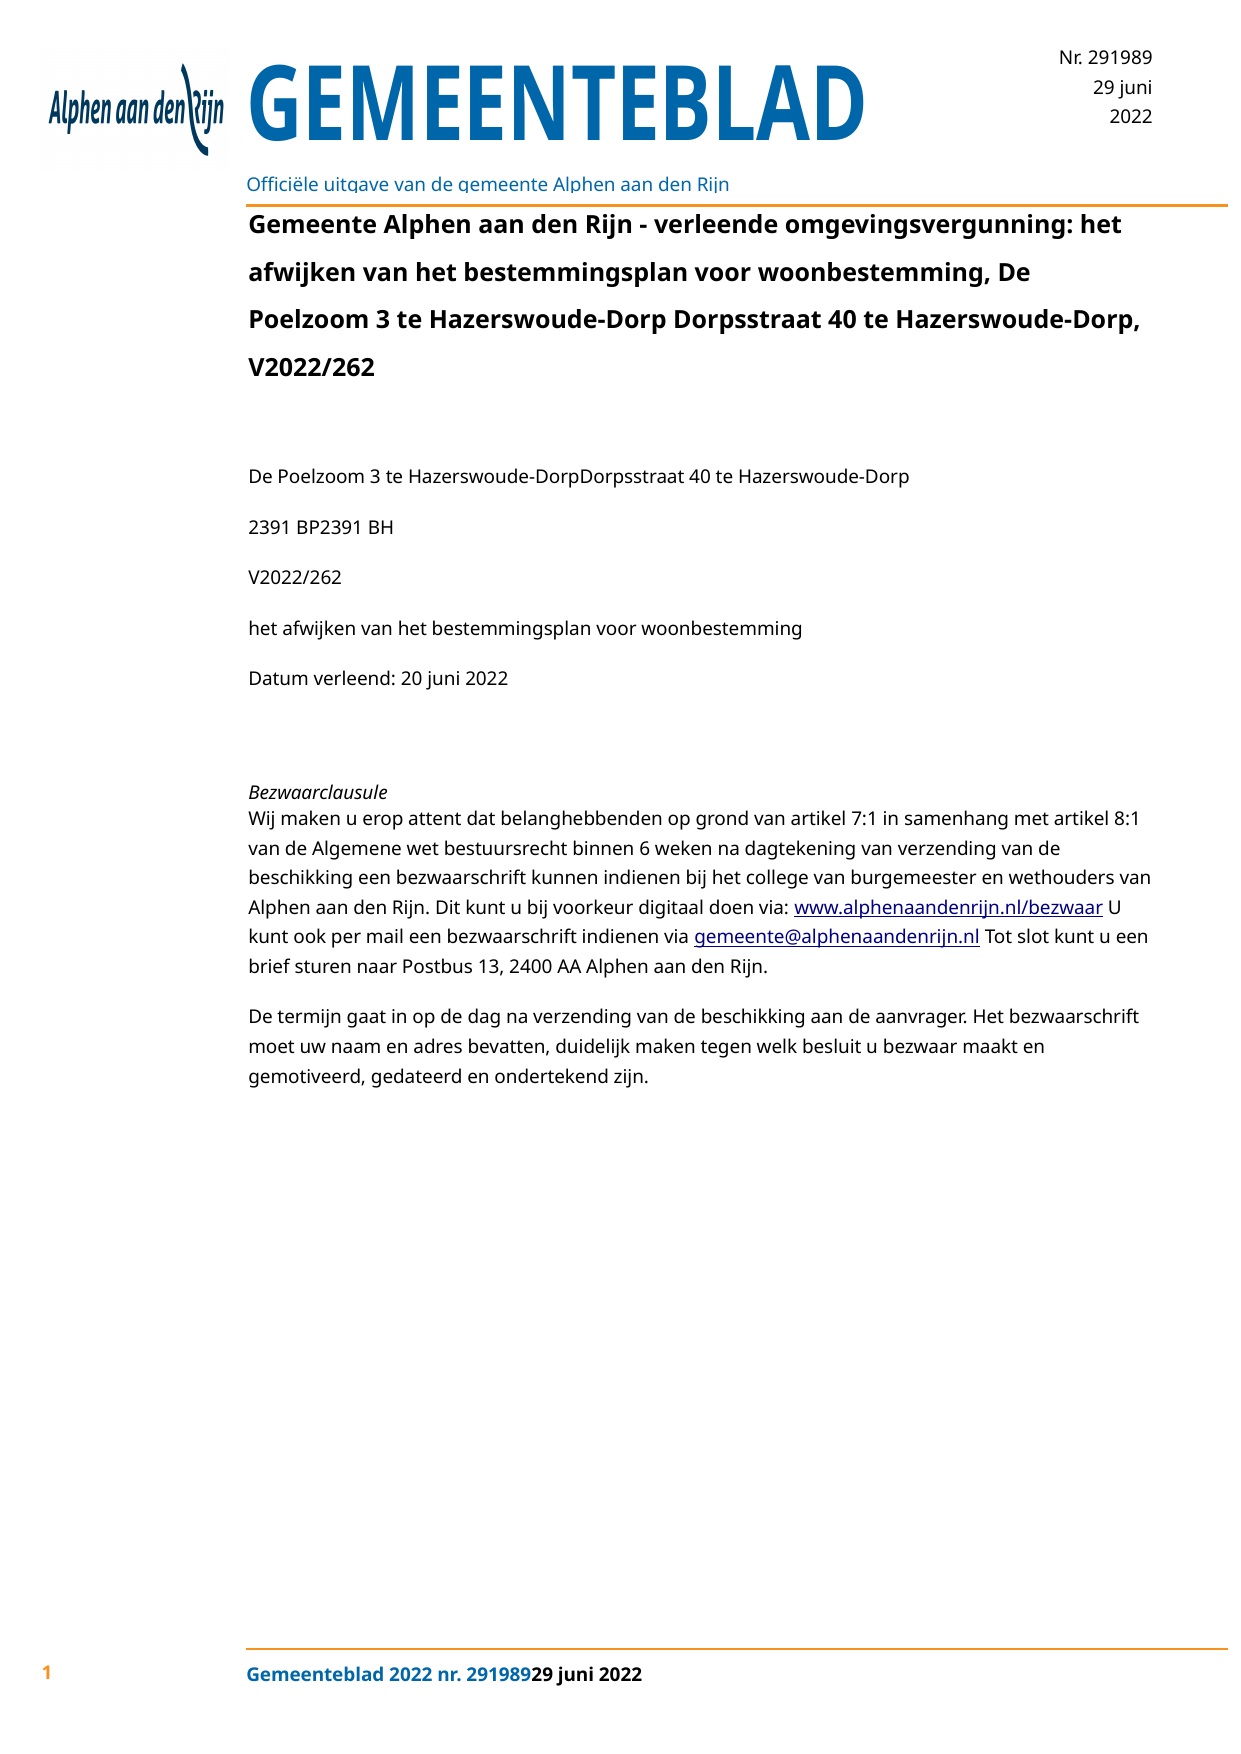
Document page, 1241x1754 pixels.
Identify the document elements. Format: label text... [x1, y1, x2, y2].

text 2391 BP2391 BH [248, 514, 1152, 540]
text Gemeente Alphen aan den Rijn - verleende omgevingsvergunning: het afwijken van het bestemmingsplan voor woonbestemming, De Poelzoom 3 te Hazerswoude-Dorp Dorpsstraat 40 te Hazerswoude-Dorp, V2022/262 [248, 207, 1152, 384]
text Datum verleend: 20 juni 2022 [248, 665, 1152, 691]
text De Poelzoom 3 te Hazerswoude-DorpDorpsstraat 40 te Hazerswoude-Dorp [248, 463, 1152, 489]
text Bezwaarclausule [248, 779, 1152, 805]
text het afwijken van het bestemmingsplan voor woonbestemming [248, 615, 1152, 641]
text V2022/262 [248, 564, 1152, 590]
picture [41, 47, 231, 172]
text Wij maken u erop attent dat belanghebbenden op grond van artikel 7:1 in samenhang met artikel 8:1 van de Algemene wet bestuursrecht binnen 6 weken na dagtekening van verzending van de beschikking een bezwaarschrift kunnen indienen bij het college van burgemeester en wethouders van Alphen aan den Rijn. Dit kunt u bij voorkeur digitaal doen via: www.alphenaandenrijn.nl/bezwaar U kunt ook per mail een bezwaarschrift indienen via gemeente@alphenaandenrijn.nl Tot slot kunt u een brief sturen naar Postbus 13, 2400 AA Alphen aan den Rijn. [248, 805, 1152, 979]
text De termijn gaat in op de dag na verzending van de beschikking aan de aanvrager. Het bezwaarschrift moet uw naam en adres bevatten, duidelijk maken tegen welk besluit u bezwaar maakt en gemotiveerd, gedateerd en ondertekend zijn. [248, 1004, 1152, 1088]
